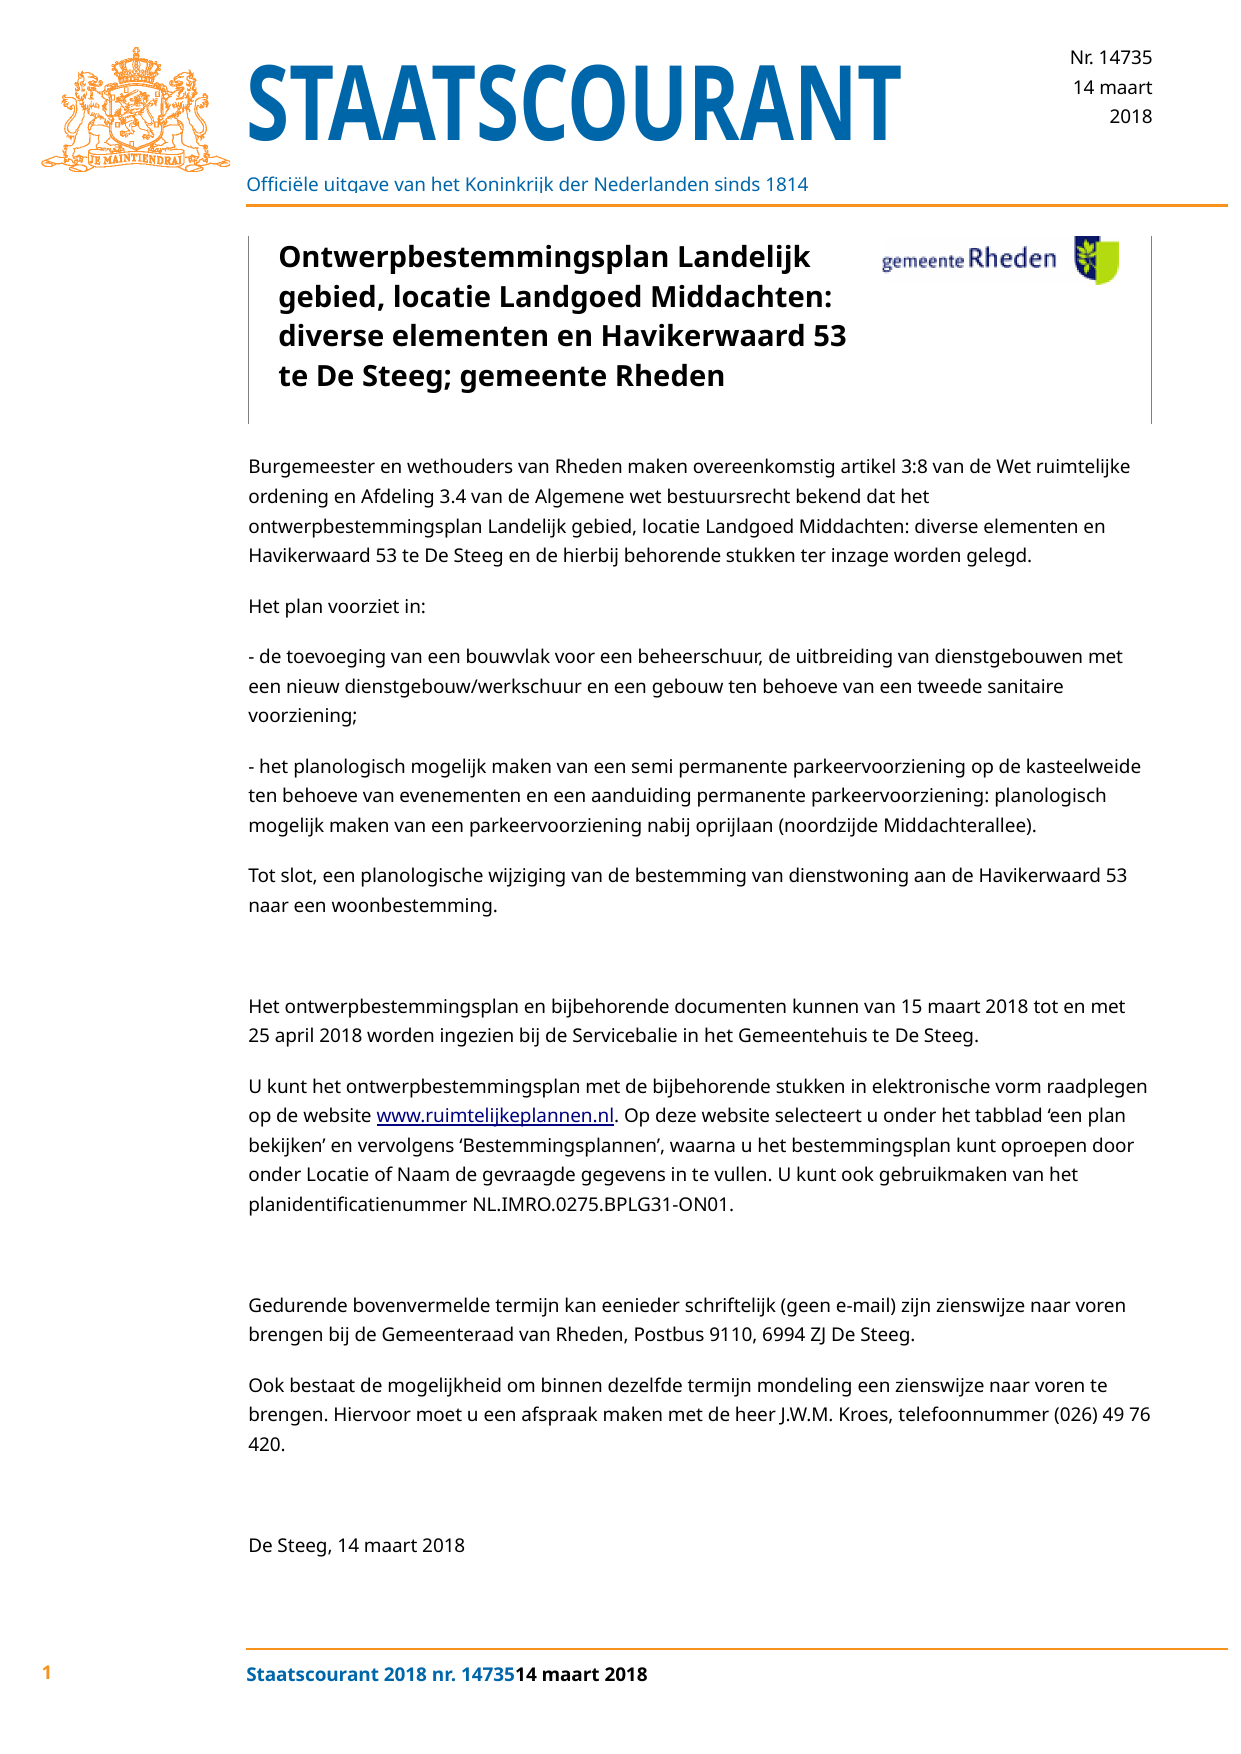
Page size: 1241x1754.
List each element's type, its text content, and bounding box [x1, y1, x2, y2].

text Gedurende bovenvermelde termijn kan eenieder schriftelijk (geen e-mail) zijn zienswijze naar voren brengen bij de Gemeenteraad van Rheden, Postbus 9110, 6994 ZJ De Steeg. [248, 1292, 1152, 1347]
text Het ontwerpbestemmingsplan en bijbehorende documenten kunnen van 15 maart 2018 tot en met 25 april 2018 worden ingezien bij de Servicebalie in het Gemeentehuis te De Steeg. [248, 993, 1152, 1048]
text Tot slot, een planologische wijziging van de bestemming van dienstwoning aan de Havikerwaard 53 naar een woonbestemming. [248, 862, 1152, 918]
text Ook bestaat de mogelijkheid om binnen dezelfde termijn mondeling een zienswijze naar voren te brengen. Hiervoor moet u een afspraak maken met de heer J.W.M. Kroes, telefoonnummer (026) 49 76 420. [248, 1372, 1152, 1457]
text Het plan voorziet in: [248, 593, 1152, 618]
table_header [850, 236, 1151, 424]
picture [882, 236, 1119, 285]
text - het planologisch mogelijk maken van een semi permanente parkeervoorziening op de kasteelweide ten behoeve van evenementen en een aanduiding permanente parkeervoorziening: planologisch mogelijk maken van een parkeervoorziening nabij oprijlaan (noordzijde Middachterallee). [248, 753, 1152, 838]
table_header Ontwerpbestemmingsplan Landelijk gebied, locatie Landgoed Middachten: diverse elementen en Havikerwaard 53 te De Steeg; gemeente Rheden [249, 236, 850, 424]
text Burgemeester en wethouders van Rheden maken overeenkomstig artikel 3:8 van de Wet ruimtelijke ordening en Afdeling 3.4 van de Algemene wet bestuursrecht bekend dat het ontwerpbestemmingsplan Landelijk gebied, locatie Landgoed Middachten: diverse elementen en Havikerwaard 53 te De Steeg en de hierbij behorende stukken ter inzage worden gelegd. [248, 454, 1152, 568]
text - de toevoeging van een bouwvlak voor een beheerschuur, de uitbreiding van dienstgebouwen met een nieuw dienstgebouw/werkschuur en een gebouw ten behoeve van een tweede sanitaire voorziening; [248, 643, 1152, 728]
text De Steeg, 14 maart 2018 [248, 1532, 1152, 1558]
text U kunt het ontwerpbestemmingsplan met de bijbehorende stukken in elektronische vorm raadplegen op de website www.ruimtelijkeplannen.nl. Op deze website selecteert u onder het tabblad ‘een plan bekijken’ en vervolgens ‘Bestemmingsplannen’, waarna u het bestemmingsplan kunt oproepen door onder Locatie of Naam de gevraagde gegevens in te vullen. U kunt ook gebruikmaken van het planidentificatienummer NL.IMRO.0275.BPLG31-ON01. [248, 1073, 1152, 1217]
picture [41, 47, 231, 172]
